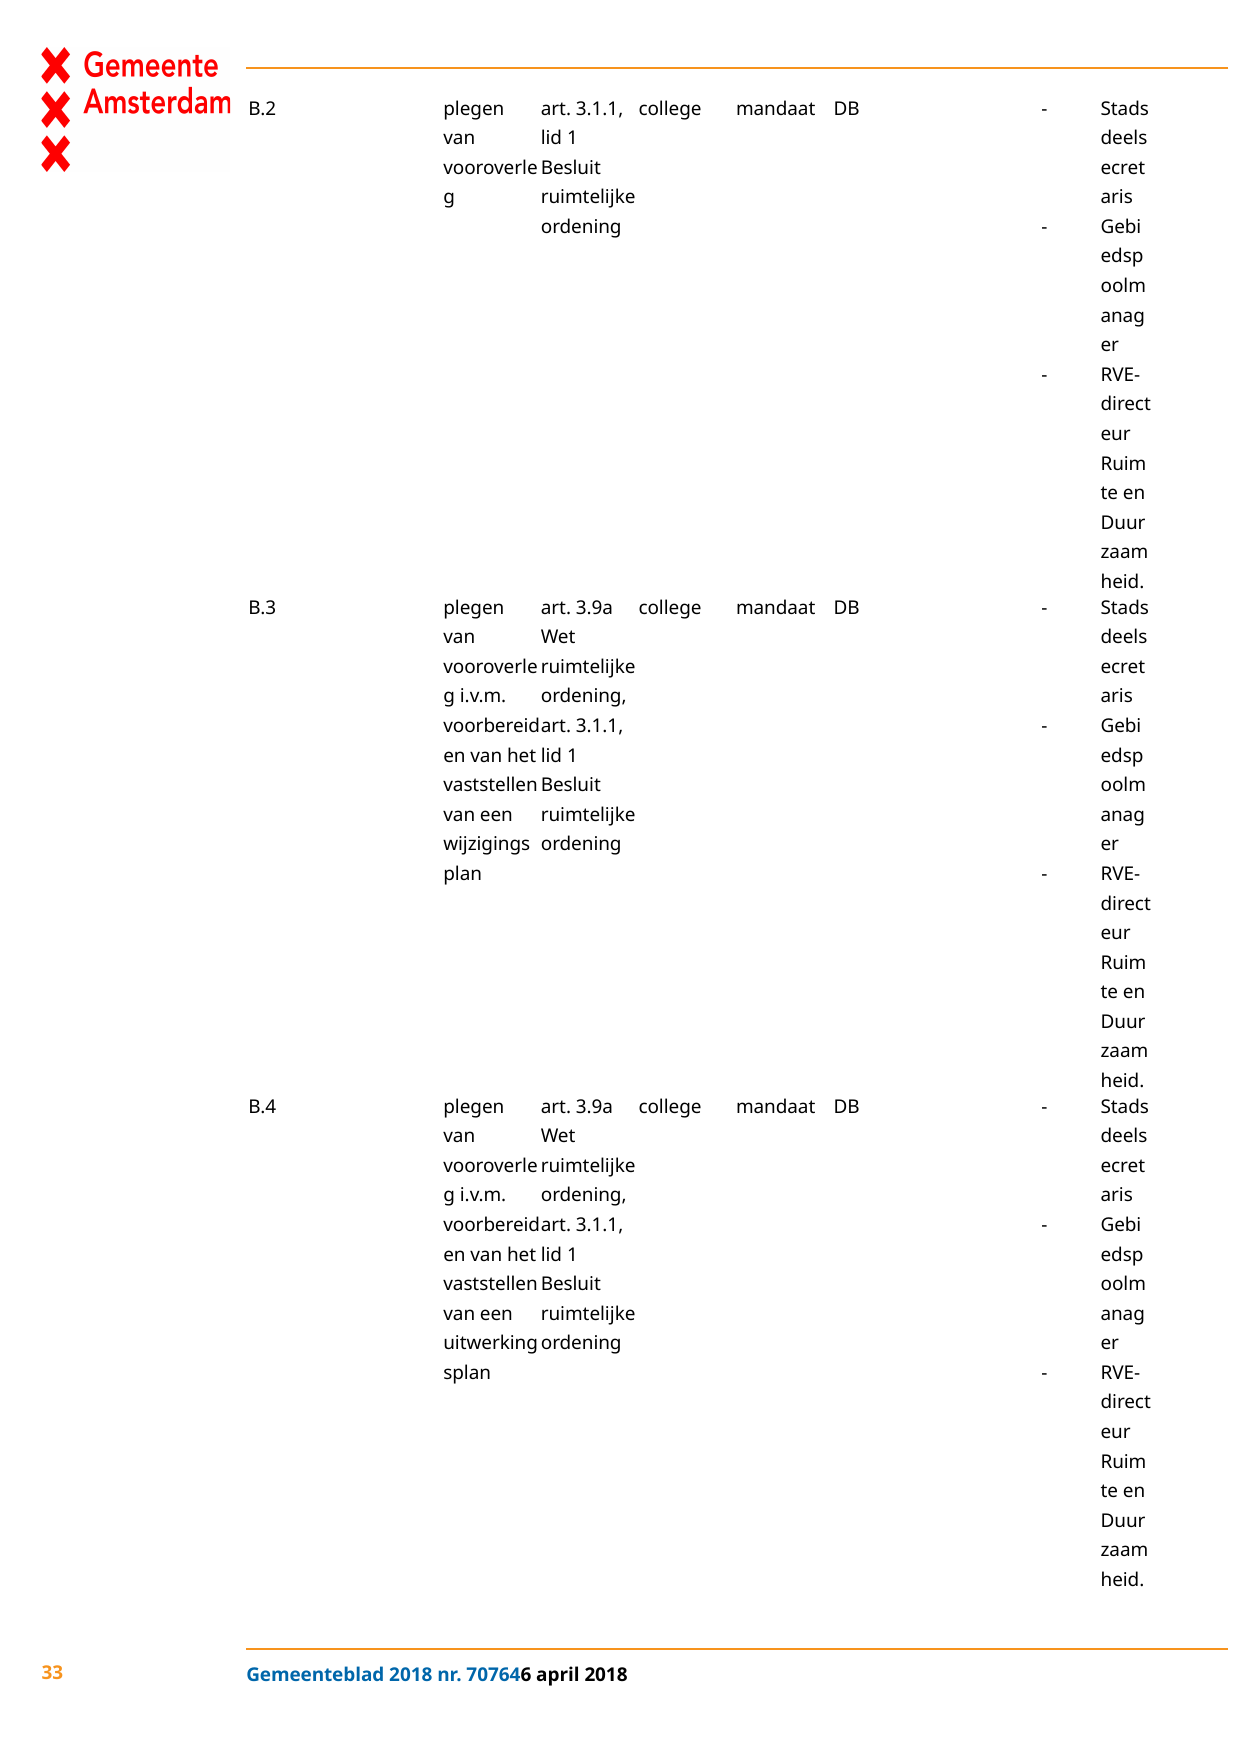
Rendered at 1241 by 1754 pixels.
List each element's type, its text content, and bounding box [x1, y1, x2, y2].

table_cell Stadsdeelsecretaris Gebiedspoolmanager RVE-directeur Ruimte en Duurzaamheid. [1041, 594, 1152, 1093]
table_cell [931, 1093, 1041, 1592]
table_cell art. 3.9a Wet ruimtelijke ordening, art. 3.1.1, lid 1 Besluit ruimtelijke ordening [541, 594, 638, 1093]
table_cell [931, 95, 1041, 594]
table_cell mandaat [736, 594, 833, 1093]
table_cell college [638, 1093, 736, 1592]
table_cell Stadsdeelsecretaris Gebiedspoolmanager RVE-directeur Ruimte en Duurzaamheid. [1041, 95, 1152, 594]
table_cell college [638, 594, 736, 1093]
picture [41, 47, 231, 172]
table_cell B.4 [248, 1093, 443, 1592]
table_cell B.2 [248, 95, 443, 594]
table_cell art. 3.9a Wet ruimtelijke ordening, art. 3.1.1, lid 1 Besluit ruimtelijke ordening [541, 1093, 638, 1592]
table_cell plegen van vooroverleg [443, 95, 541, 594]
table_cell college [638, 95, 736, 594]
table_cell mandaat [736, 95, 833, 594]
table_cell [931, 594, 1041, 1093]
table_cell DB [833, 1093, 931, 1592]
table_cell Stadsdeelsecretaris Gebiedspoolmanager RVE-directeur Ruimte en Duurzaamheid. [1041, 1093, 1152, 1592]
table_cell DB [833, 95, 931, 594]
table_cell mandaat [736, 1093, 833, 1592]
table_cell B.3 [248, 594, 443, 1093]
table_cell art. 3.1.1, lid 1 Besluit ruimtelijke ordening [541, 95, 638, 594]
table_cell DB [833, 594, 931, 1093]
table_cell plegen van vooroverleg i.v.m. voorbereiden van het vaststellen van een uitwerkingsplan [443, 1093, 541, 1592]
table_cell plegen van vooroverleg i.v.m. voorbereiden van het vaststellen van een wijzigingsplan [443, 594, 541, 1093]
